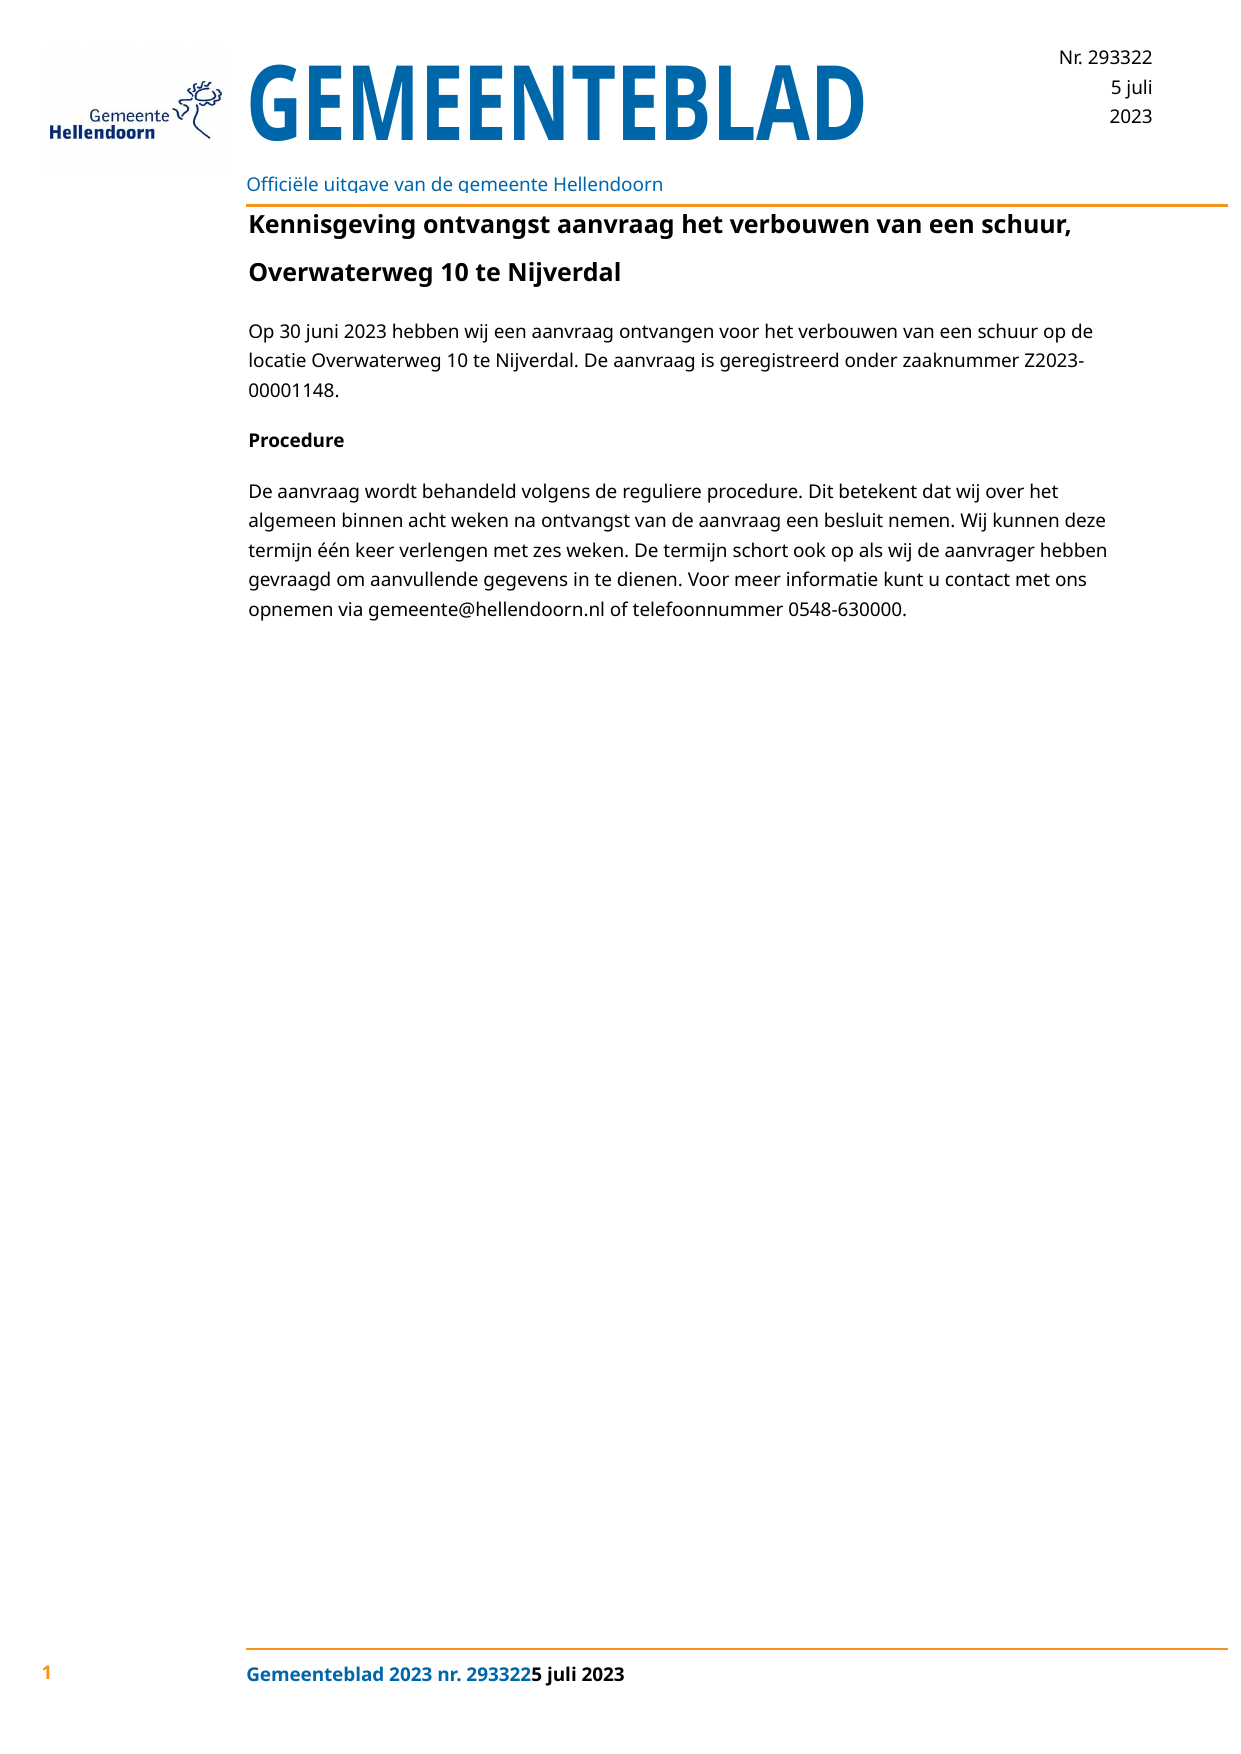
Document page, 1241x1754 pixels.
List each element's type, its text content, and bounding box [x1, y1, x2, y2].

picture [41, 47, 231, 172]
text Procedure [248, 427, 1152, 453]
text De aanvraag wordt behandeld volgens de reguliere procedure. Dit betekent dat wij over het algemeen binnen acht weken na ontvangst van de aanvraag een besluit nemen. Wij kunnen deze termijn één keer verlengen met zes weken. De termijn schort ook op als wij de aanvrager hebben gevraagd om aanvullende gegevens in te dienen. Voor meer informatie kunt u contact met ons opnemen via gemeente@hellendoorn.nl of telefoonnummer 0548-630000. [248, 478, 1152, 622]
text Kennisgeving ontvangst aanvraag het verbouwen van een schuur, Overwaterweg 10 te Nijverdal [248, 207, 1152, 288]
text Op 30 juni 2023 hebben wij een aanvraag ontvangen voor het verbouwen van een schuur op de locatie Overwaterweg 10 te Nijverdal. De aanvraag is geregistreerd onder zaaknummer Z2023-00001148. [248, 318, 1152, 403]
